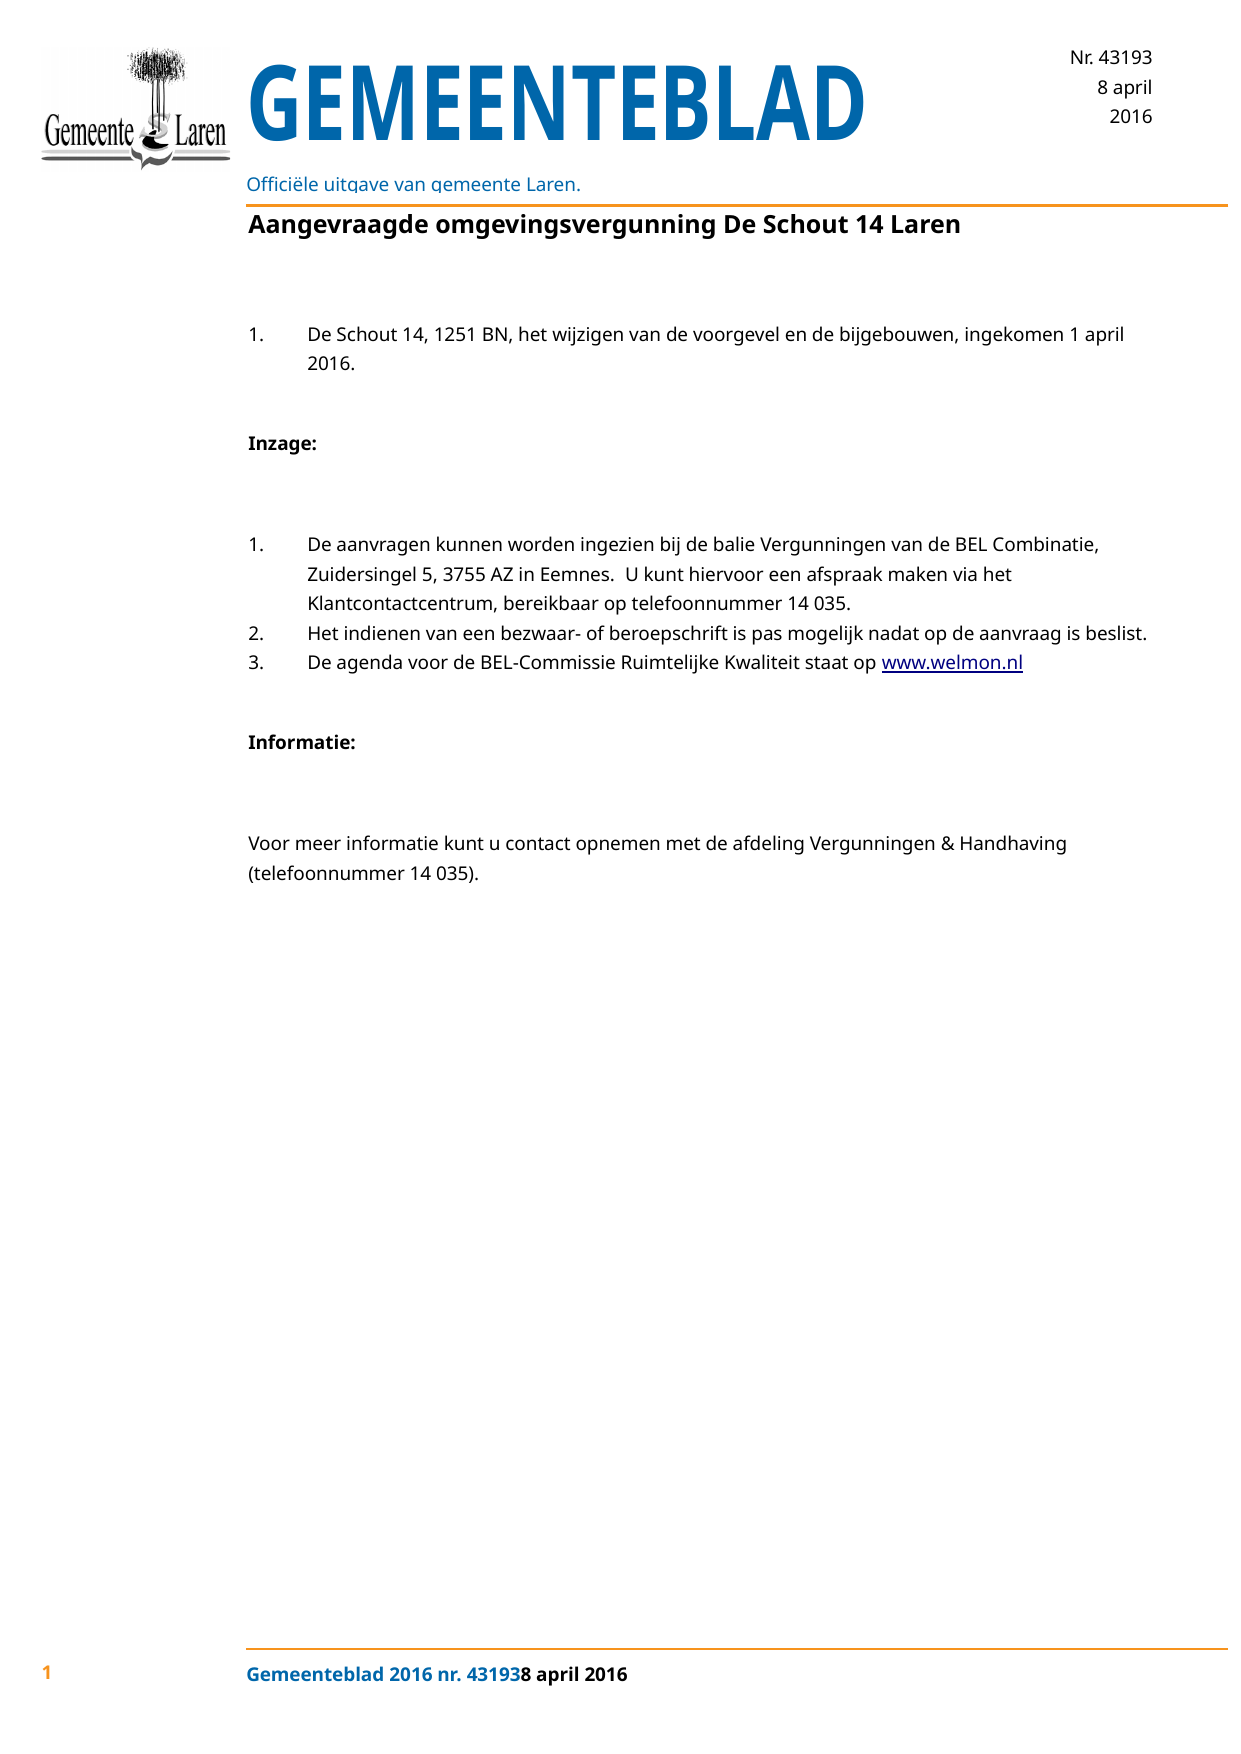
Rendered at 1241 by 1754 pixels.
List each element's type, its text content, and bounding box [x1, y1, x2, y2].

text Voor meer informatie kunt u contact opnemen met de afdeling Vergunningen & Handhaving (telefoonnummer 14 035). [248, 830, 1152, 886]
list De agenda voor de BEL-Commissie Ruimtelijke Kwaliteit staat op www.welmon.nl [248, 649, 1152, 675]
list De Schout 14, 1251 BN, het wijzigen van de voorgevel en de bijgebouwen, ingekomen 1 april 2016. [248, 321, 1152, 376]
text Inzage: [248, 430, 1152, 456]
list Het indienen van een bezwaar- of beroepschrift is pas mogelijk nadat op de aanvraag is beslist. [248, 620, 1152, 646]
text Aangevraagde omgevingsvergunning De Schout 14 Laren [248, 207, 1152, 241]
text Informatie: [248, 729, 1152, 755]
picture [41, 47, 231, 172]
list De aanvragen kunnen worden ingezien bij de balie Vergunningen van de BEL Combinatie, Zuidersingel 5, 3755 AZ in Eemnes. U kunt hiervoor een afspraak maken via het Klantcontactcentrum, bereikbaar op telefoonnummer 14 035. [248, 531, 1152, 616]
